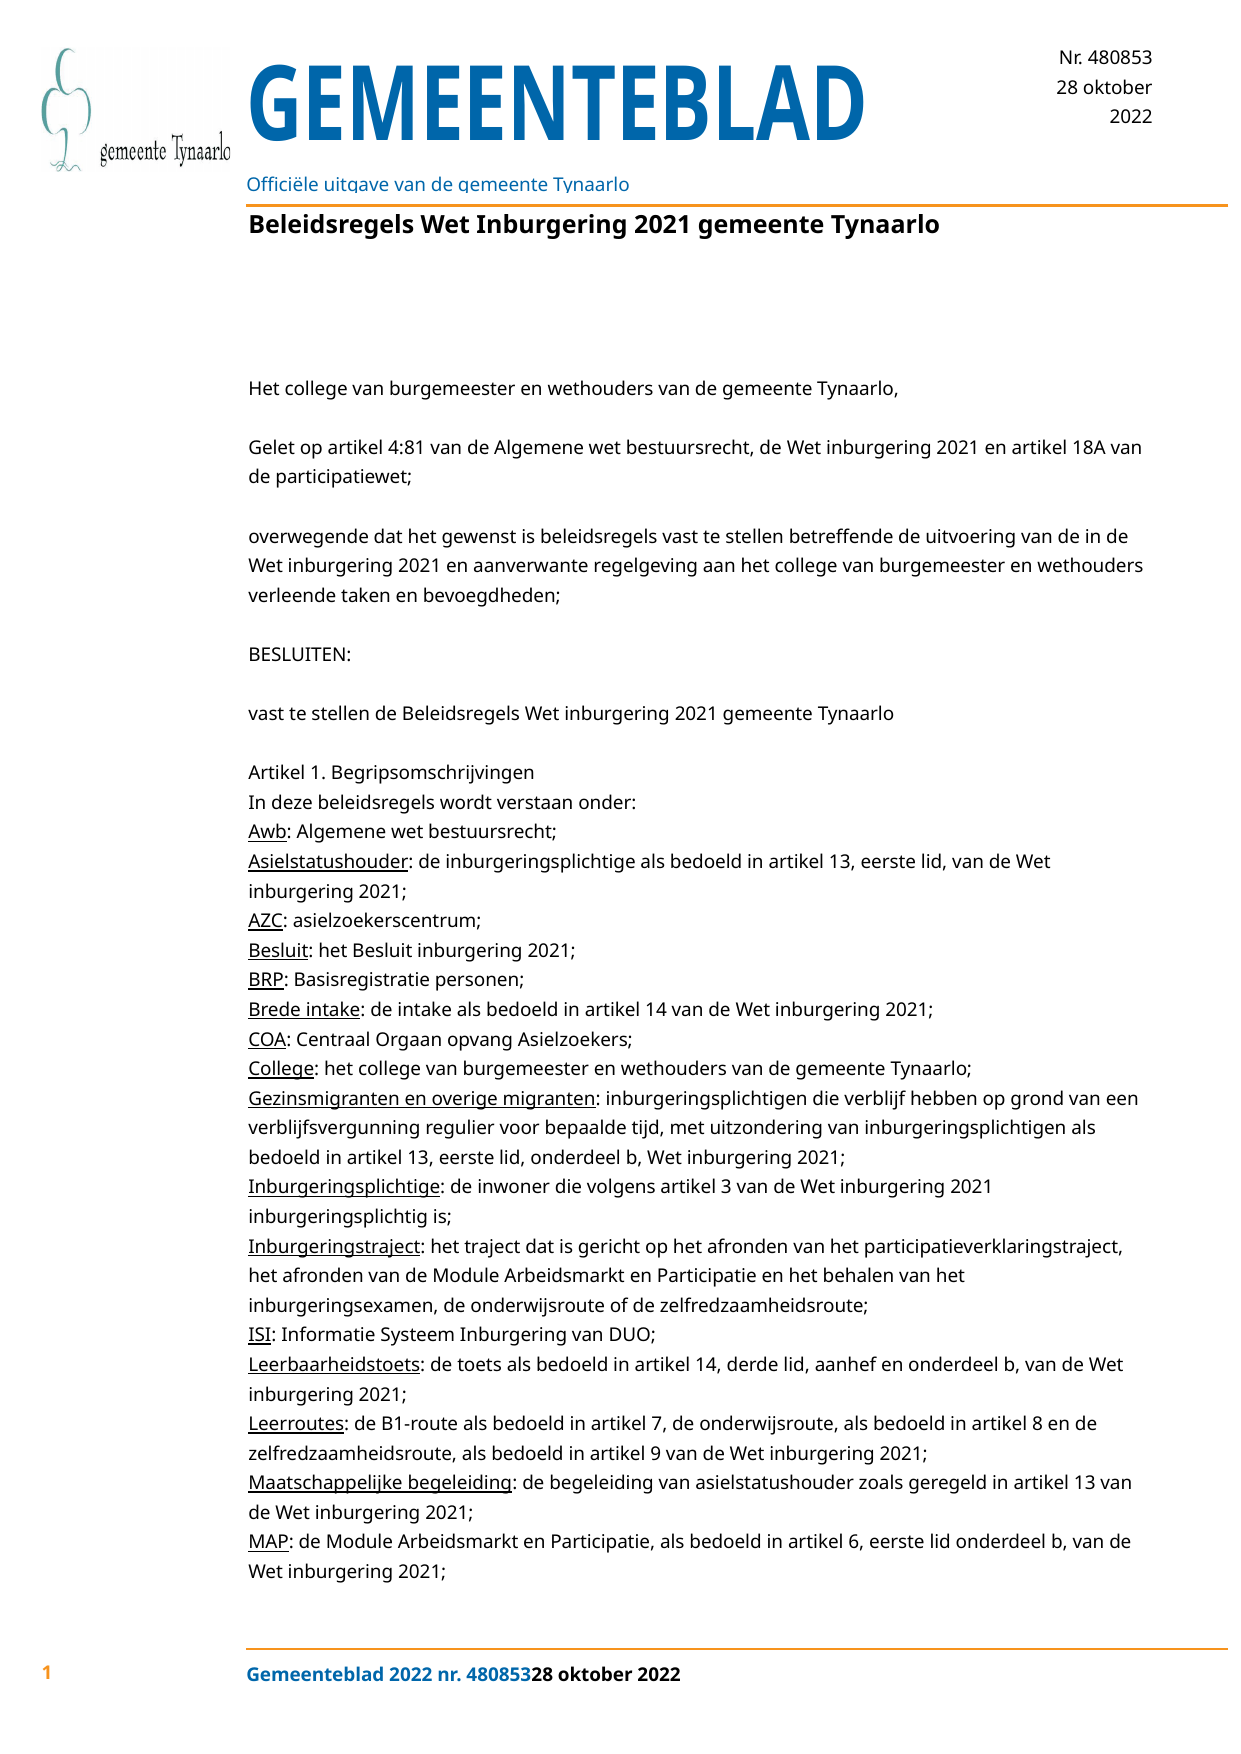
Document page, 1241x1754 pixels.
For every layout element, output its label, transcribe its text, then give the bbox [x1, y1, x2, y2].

text Inburgeringsplichtige: de inwoner die volgens artikel 3 van de Wet inburgering 2021 inburgeringsplichtig is; [248, 1174, 1152, 1229]
text Brede intake: de intake als bedoeld in artikel 14 van de Wet inburgering 2021; [248, 996, 1152, 1022]
text Maatschappelijke begeleiding: de begeleiding van asielstatushouder zoals geregeld in artikel 13 van de Wet inburgering 2021; [248, 1469, 1152, 1525]
text BRP: Basisregistratie personen; [248, 967, 1152, 992]
text ISI: Informatie Systeem Inburgering van DUO; [248, 1322, 1152, 1347]
text Het college van burgemeester en wethouders van de gemeente Tynaarlo, [248, 375, 1152, 401]
text BESLUITEN: [248, 641, 1152, 667]
text COA: Centraal Orgaan opvang Asielzoekers; [248, 1026, 1152, 1051]
text Beleidsregels Wet Inburgering 2021 gemeente Tynaarlo [248, 207, 1152, 241]
text Gezinsmigranten en overige migranten: inburgeringsplichtigen die verblijf hebben op grond van een verblijfsvergunning regulier voor bepaalde tijd, met uitzondering van inburgeringsplichtigen als bedoeld in artikel 13, eerste lid, onderdeel b, Wet inburgering 2021; [248, 1085, 1152, 1170]
text overwegende dat het gewenst is beleidsregels vast te stellen betreffende de uitvoering van de in de Wet inburgering 2021 en aanverwante regelgeving aan het college van burgemeester en wethouders verleende taken en bevoegdheden; [248, 523, 1152, 608]
text MAP: de Module Arbeidsmarkt en Participatie, als bedoeld in artikel 6, eerste lid onderdeel b, van de Wet inburgering 2021; [248, 1529, 1152, 1584]
text Gelet op artikel 4:81 van de Algemene wet bestuursrecht, de Wet inburgering 2021 en artikel 18A van de participatiewet; [248, 434, 1152, 489]
text College: het college van burgemeester en wethouders van de gemeente Tynaarlo; [248, 1055, 1152, 1081]
text Asielstatushouder: de inburgeringsplichtige als bedoeld in artikel 13, eerste lid, van de Wet inburgering 2021; [248, 848, 1152, 903]
text Inburgeringstraject: het traject dat is gericht op het afronden van het participatieverklaringstraject, het afronden van de Module Arbeidsmarkt en Participatie en het behalen van het inburgeringsexamen, de onderwijsroute of de zelfredzaamheidsroute; [248, 1233, 1152, 1318]
text In deze beleidsregels wordt verstaan onder: [248, 789, 1152, 815]
text Artikel 1. Begripsomschrijvingen [248, 759, 1152, 785]
text AZC: asielzoekerscentrum; [248, 907, 1152, 933]
text Awb: Algemene wet bestuursrecht; [248, 819, 1152, 844]
text Besluit: het Besluit inburgering 2021; [248, 937, 1152, 963]
text vast te stellen de Beleidsregels Wet inburgering 2021 gemeente Tynaarlo [248, 700, 1152, 726]
text Leerroutes: de B1-route als bedoeld in artikel 7, de onderwijsroute, als bedoeld in artikel 8 en de zelfredzaamheidsroute, als bedoeld in artikel 9 van de Wet inburgering 2021; [248, 1410, 1152, 1466]
picture [41, 47, 231, 172]
text Leerbaarheidstoets: de toets als bedoeld in artikel 14, derde lid, aanhef en onderdeel b, van de Wet inburgering 2021; [248, 1351, 1152, 1406]
